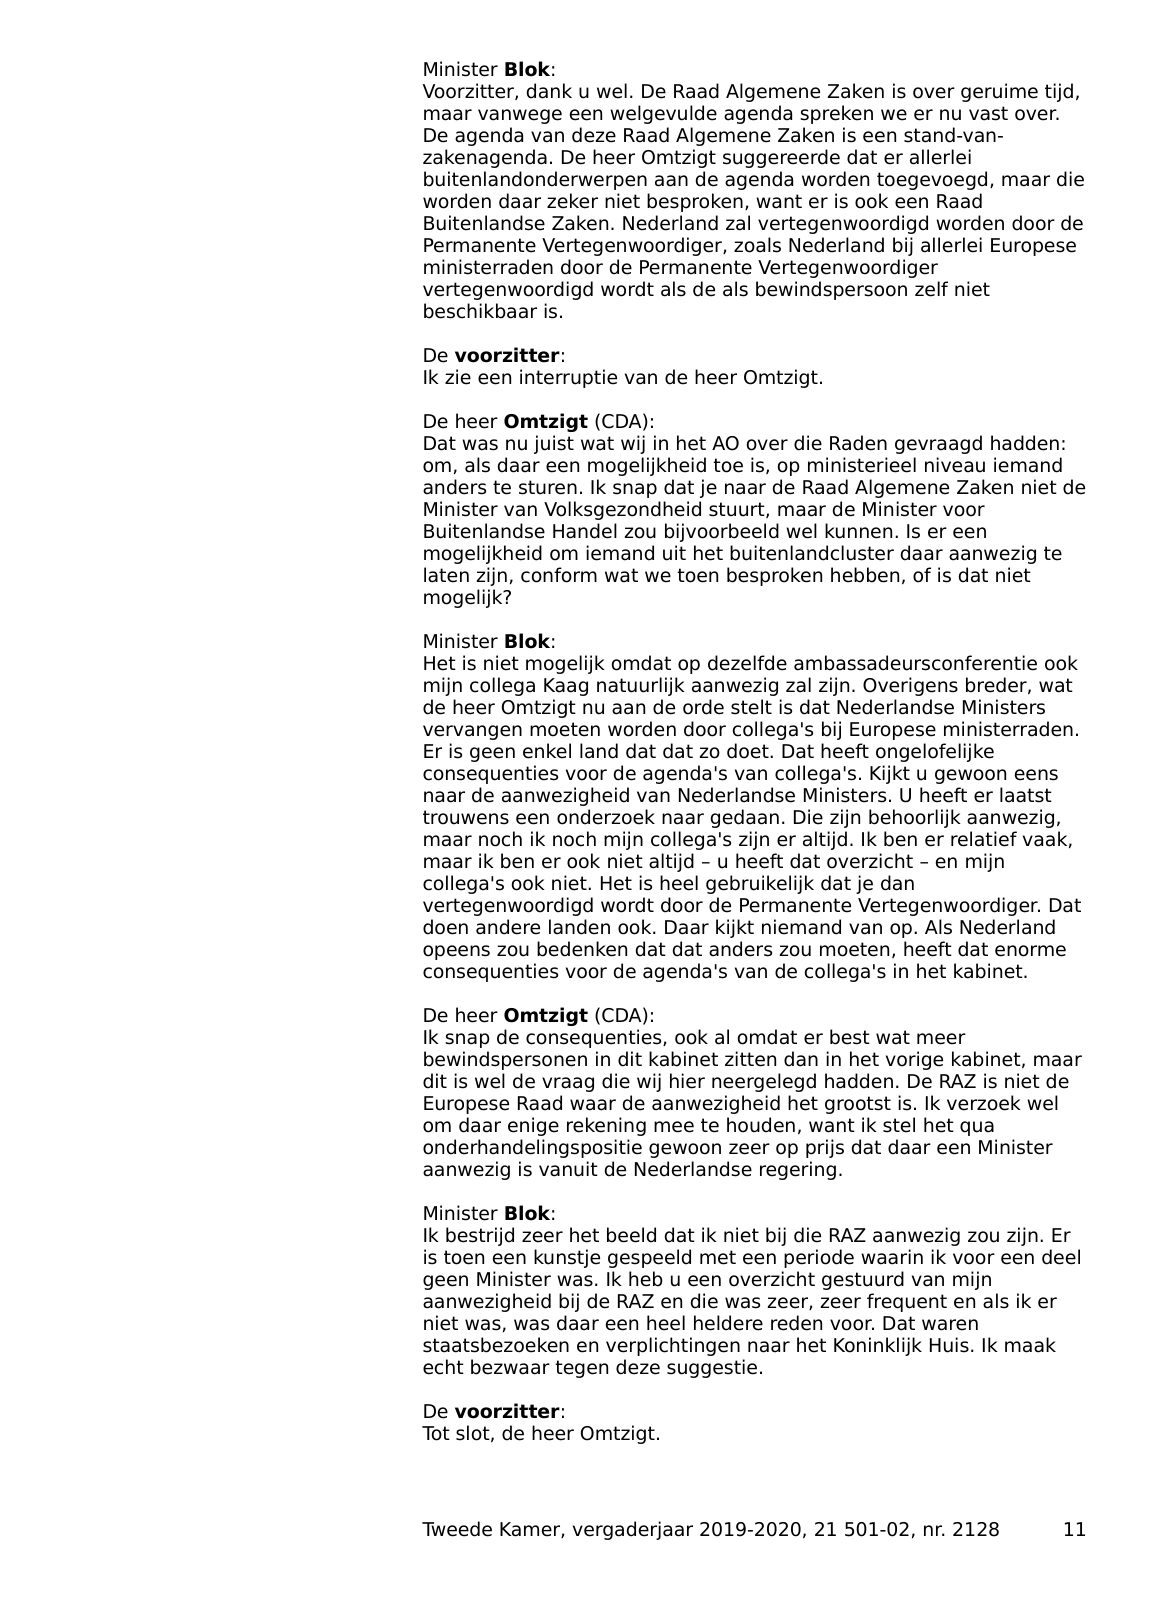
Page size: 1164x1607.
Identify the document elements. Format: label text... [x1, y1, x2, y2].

text Minister Blok: [422, 1203, 1087, 1225]
text De heer Omtzigt (CDA): [422, 411, 1087, 433]
text Minister Blok: [422, 631, 1087, 653]
text Tot slot, de heer Omtzigt. [422, 1423, 1087, 1445]
text Ik zie een interruptie van de heer Omtzigt. [422, 367, 1087, 389]
text Voorzitter, dank u wel. De Raad Algemene Zaken is over geruime tijd, maar vanwege een welgevulde agenda spreken we er nu vast over. De agenda van deze Raad Algemene Zaken is een stand-van-zakenagenda. De heer Omtzigt suggereerde dat er allerlei buitenlandonderwerpen aan de agenda worden toegevoegd, maar die worden daar zeker niet besproken, want er is ook een Raad Buitenlandse Zaken. Nederland zal vertegenwoordigd worden door de Permanente Vertegenwoordiger, zoals Nederland bij allerlei Europese ministerraden door de Permanente Vertegenwoordiger vertegenwoordigd wordt als de als bewindspersoon zelf niet beschikbaar is. [422, 81, 1087, 323]
text De heer Omtzigt (CDA): [422, 1005, 1087, 1027]
text Het is niet mogelijk omdat op dezelfde ambassadeursconferentie ook mijn collega Kaag natuurlijk aanwezig zal zijn. Overigens breder, wat de heer Omtzigt nu aan de orde stelt is dat Nederlandse Ministers vervangen moeten worden door collega's bij Europese ministerraden. Er is geen enkel land dat dat zo doet. Dat heeft ongelofelijke consequenties voor de agenda's van collega's. Kijkt u gewoon eens naar de aanwezigheid van Nederlandse Ministers. U heeft er laatst trouwens een onderzoek naar gedaan. Die zijn behoorlijk aanwezig, maar noch ik noch mijn collega's zijn er altijd. Ik ben er relatief vaak, maar ik ben er ook niet altijd – u heeft dat overzicht – en mijn collega's ook niet. Het is heel gebruikelijk dat je dan vertegenwoordigd wordt door de Permanente Vertegenwoordiger. Dat doen andere landen ook. Daar kijkt niemand van op. Als Nederland opeens zou bedenken dat dat anders zou moeten, heeft dat enorme consequenties voor de agenda's van de collega's in het kabinet. [422, 653, 1087, 983]
text De voorzitter: [422, 345, 1087, 367]
text Dat was nu juist wat wij in het AO over die Raden gevraagd hadden: om, als daar een mogelijkheid toe is, op ministerieel niveau iemand anders te sturen. Ik snap dat je naar de Raad Algemene Zaken niet de Minister van Volksgezondheid stuurt, maar de Minister voor Buitenlandse Handel zou bijvoorbeeld wel kunnen. Is er een mogelijkheid om iemand uit het buitenlandcluster daar aanwezig te laten zijn, conform wat we toen besproken hebben, of is dat niet mogelijk? [422, 433, 1087, 609]
text Ik snap de consequenties, ook al omdat er best wat meer bewindspersonen in dit kabinet zitten dan in het vorige kabinet, maar dit is wel de vraag die wij hier neergelegd hadden. De RAZ is niet de Europese Raad waar de aanwezigheid het grootst is. Ik verzoek wel om daar enige rekening mee te houden, want ik stel het qua onderhandelingspositie gewoon zeer op prijs dat daar een Minister aanwezig is vanuit de Nederlandse regering. [422, 1027, 1087, 1181]
text De voorzitter: [422, 1401, 1087, 1423]
text Ik bestrijd zeer het beeld dat ik niet bij die RAZ aanwezig zou zijn. Er is toen een kunstje gespeeld met een periode waarin ik voor een deel geen Minister was. Ik heb u een overzicht gestuurd van mijn aanwezigheid bij de RAZ en die was zeer, zeer frequent en als ik er niet was, was daar een heel heldere reden voor. Dat waren staatsbezoeken en verplichtingen naar het Koninklijk Huis. Ik maak echt bezwaar tegen deze suggestie. [422, 1225, 1087, 1379]
text Minister Blok: [422, 59, 1087, 81]
